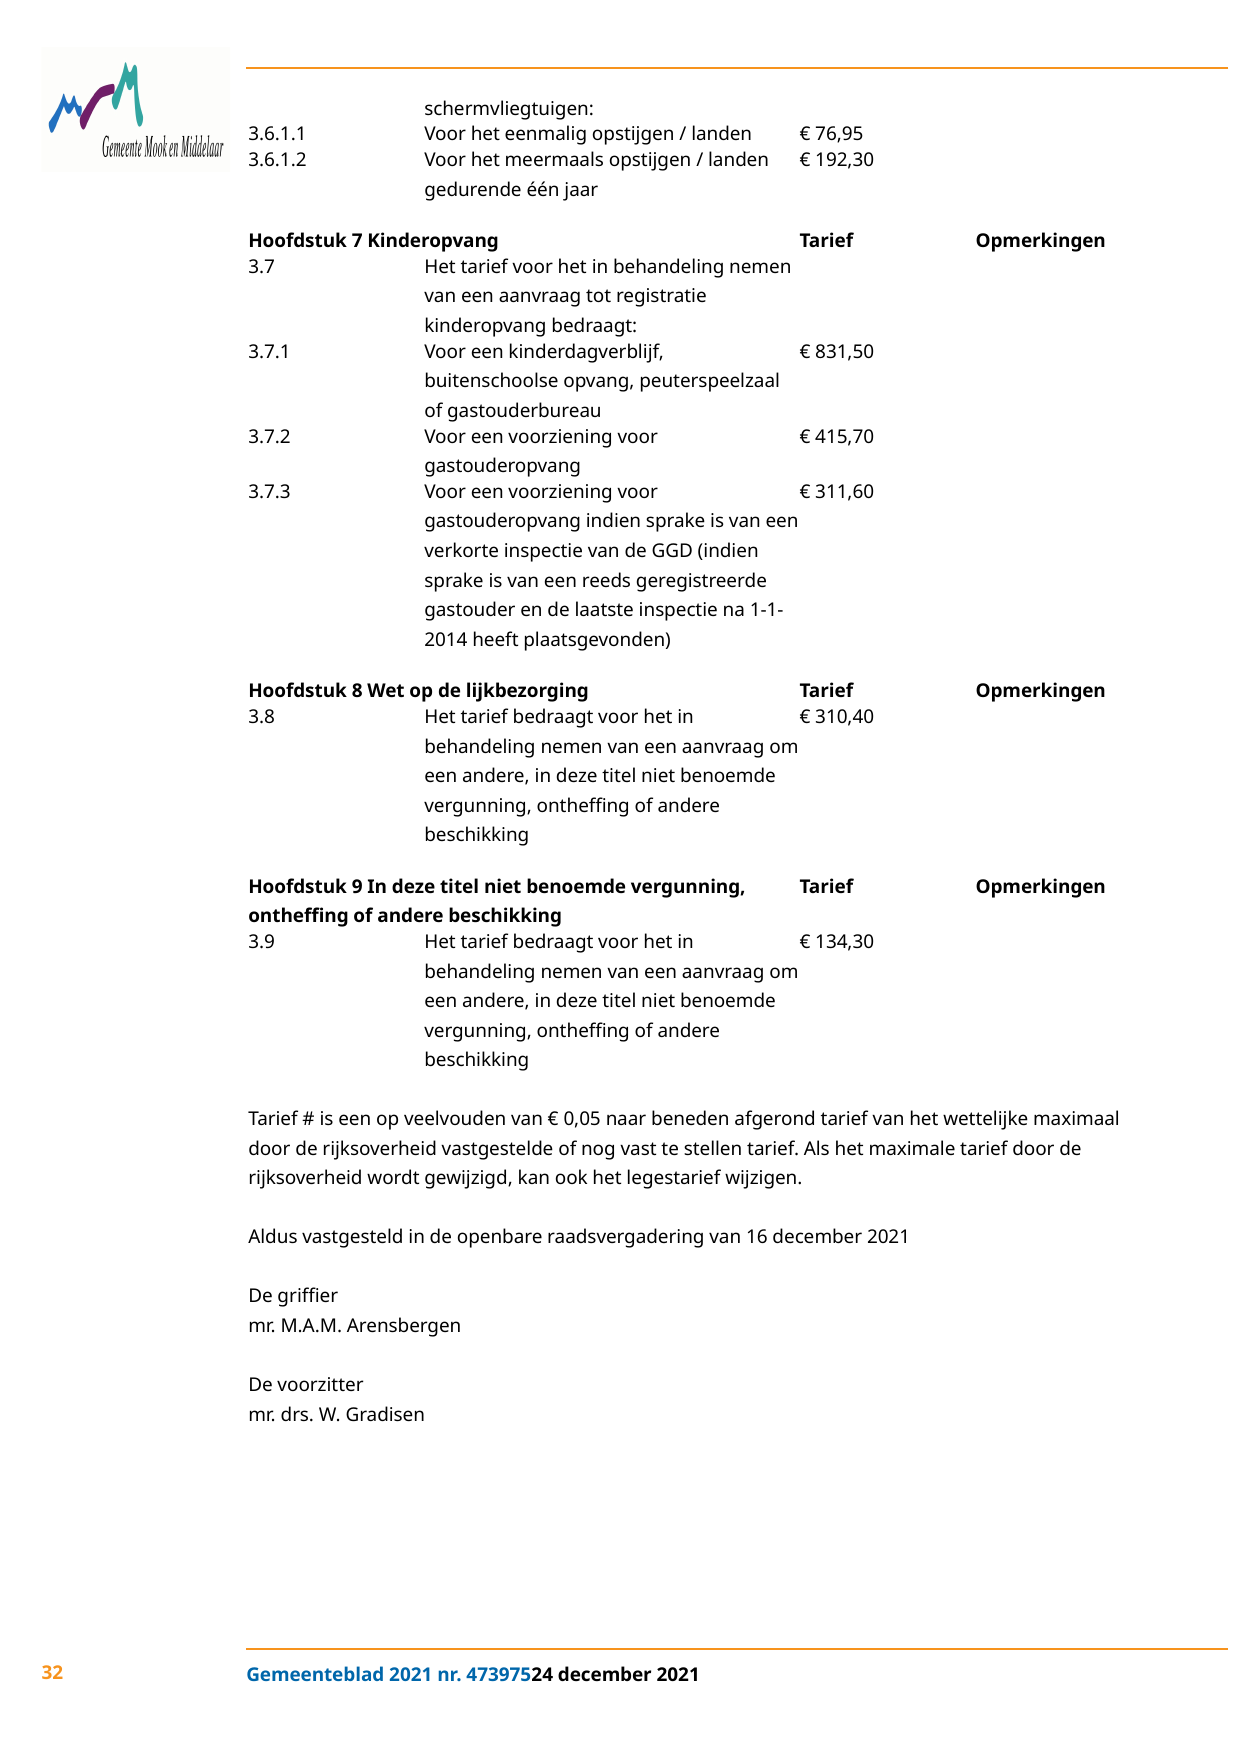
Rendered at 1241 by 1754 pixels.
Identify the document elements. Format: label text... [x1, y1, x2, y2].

table_cell Opmerkingen [975, 873, 1152, 928]
table_cell Hoofdstuk 8 Wet op de lijkbezorging [248, 678, 799, 703]
table_cell [799, 652, 975, 677]
text mr. M.A.M. Arensbergen [248, 1312, 1152, 1338]
table_cell € 310,40 [799, 703, 975, 847]
table_cell 3.7.1 [248, 338, 424, 423]
table_cell 3.6.1.2 [248, 146, 424, 202]
table_cell Het tarief bedraagt voor het in behandeling nemen van een aanvraag om een andere, in deze titel niet benoemde vergunning, ontheffing of andere beschikking [424, 928, 799, 1072]
table_cell Voor een kinderdagverblijf, buitenschoolse opvang, peuterspeelzaal of gastouderbureau [424, 338, 799, 423]
table_cell 3.7.2 [248, 423, 424, 478]
text mr. drs. W. Gradisen [248, 1401, 1152, 1427]
table_cell [248, 95, 424, 121]
table_cell Hoofdstuk 9 In deze titel niet benoemde vergunning, ontheffing of andere beschikking [248, 873, 799, 928]
table_cell Het tarief voor het in behandeling nemen van een aanvraag tot registratie kinderopvang bedraagt: [424, 253, 799, 338]
table_cell [975, 146, 1152, 202]
table_cell Voor een voorziening voor gastouderopvang indien sprake is van een verkorte inspectie van de GGD (indien sprake is van een reeds geregistreerde gastouder en de laatste inspectie na 1-1-2014 heeft plaatsgevonden) [424, 478, 799, 652]
table_cell [424, 847, 799, 873]
table_cell € 76,95 [799, 121, 975, 146]
table_cell € 311,60 [799, 478, 975, 652]
table_cell [799, 202, 975, 227]
table_cell [424, 202, 799, 227]
table_cell € 415,70 [799, 423, 975, 478]
table_cell [975, 478, 1152, 652]
table_cell Voor het eenmalig opstijgen / landen [424, 121, 799, 146]
table_cell Tarief [799, 678, 975, 703]
table_cell Hoofdstuk 7 Kinderopvang [248, 227, 799, 253]
table_cell [975, 652, 1152, 677]
table_cell 3.7.3 [248, 478, 424, 652]
table_cell 3.6.1.1 [248, 121, 424, 146]
table_cell 3.7 [248, 253, 424, 338]
table_cell [799, 847, 975, 873]
table_cell [799, 253, 975, 338]
text De griffier [248, 1283, 1152, 1308]
table_cell [975, 928, 1152, 1072]
picture [41, 47, 231, 172]
table_cell [248, 652, 424, 677]
text Tarief # is een op veelvouden van € 0,05 naar beneden afgerond tarief van het wettelijke maximaal door de rijksoverheid vastgestelde of nog vast te stellen tarief. Als het maximale tarief door de rijksoverheid wordt gewijzigd, kan ook het legestarief wijzigen. [248, 1105, 1152, 1190]
table_cell [248, 847, 424, 873]
table_cell Het tarief bedraagt voor het in behandeling nemen van een aanvraag om een andere, in deze titel niet benoemde vergunning, ontheffing of andere beschikking [424, 703, 799, 847]
table_cell 3.8 [248, 703, 424, 847]
table_cell 3.9 [248, 928, 424, 1072]
table_cell [424, 652, 799, 677]
table_cell Voor het meermaals opstijgen / landen gedurende één jaar [424, 146, 799, 202]
table_cell [975, 202, 1152, 227]
table_cell [975, 847, 1152, 873]
table_cell Tarief [799, 227, 975, 253]
table_cell [975, 121, 1152, 146]
table_cell Opmerkingen [975, 678, 1152, 703]
table_cell [975, 253, 1152, 338]
table_cell Opmerkingen [975, 227, 1152, 253]
table_cell [975, 703, 1152, 847]
table_cell Voor een voorziening voor gastouderopvang [424, 423, 799, 478]
table_cell [799, 95, 975, 121]
table_cell [248, 202, 424, 227]
table_cell schermvliegtuigen: [424, 95, 799, 121]
table_cell [975, 423, 1152, 478]
table_cell € 134,30 [799, 928, 975, 1072]
table_cell [975, 338, 1152, 423]
table_cell € 192,30 [799, 146, 975, 202]
table_cell Tarief [799, 873, 975, 928]
text Aldus vastgesteld in de openbare raadsvergadering van 16 december 2021 [248, 1223, 1152, 1249]
table_cell € 831,50 [799, 338, 975, 423]
text De voorzitter [248, 1371, 1152, 1397]
table_cell [975, 95, 1152, 121]
